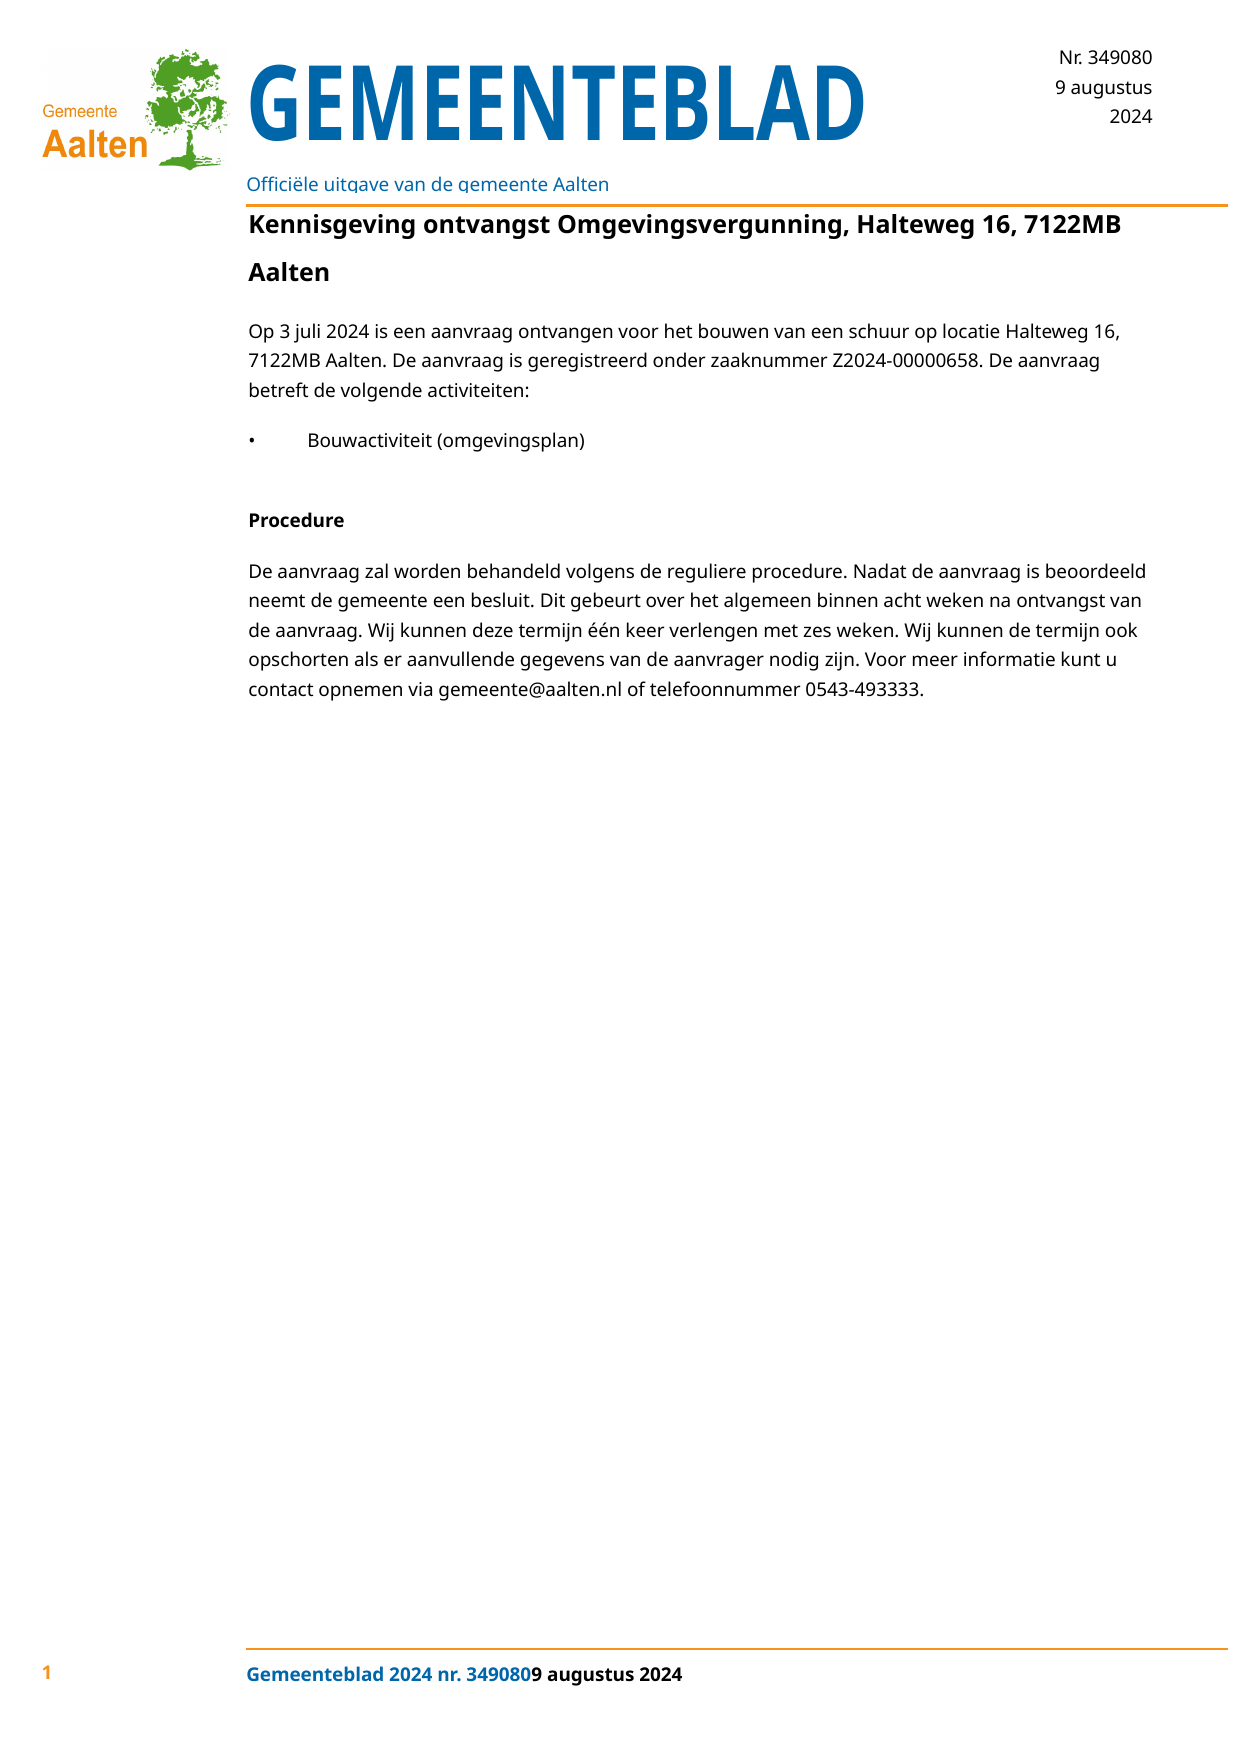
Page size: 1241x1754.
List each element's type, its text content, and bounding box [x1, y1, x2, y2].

text De aanvraag zal worden behandeld volgens de reguliere procedure. Nadat de aanvraag is beoordeeld neemt de gemeente een besluit. Dit gebeurt over het algemeen binnen acht weken na ontvangst van de aanvraag. Wij kunnen deze termijn één keer verlengen met zes weken. Wij kunnen de termijn ook opschorten als er aanvullende gegevens van de aanvrager nodig zijn. Voor meer informatie kunt u contact opnemen via gemeente@aalten.nl of telefoonnummer 0543-493333. [248, 558, 1152, 702]
text Procedure [248, 507, 1152, 533]
list Bouwactiviteit (omgevingsplan) [248, 427, 1152, 453]
text Op 3 juli 2024 is een aanvraag ontvangen voor het bouwen van een schuur op locatie Halteweg 16, 7122MB Aalten. De aanvraag is geregistreerd onder zaaknummer Z2024-00000658. De aanvraag betreft de volgende activiteiten: [248, 318, 1152, 403]
text Kennisgeving ontvangst Omgevingsvergunning, Halteweg 16, 7122MB Aalten [248, 207, 1152, 288]
picture [41, 47, 231, 172]
